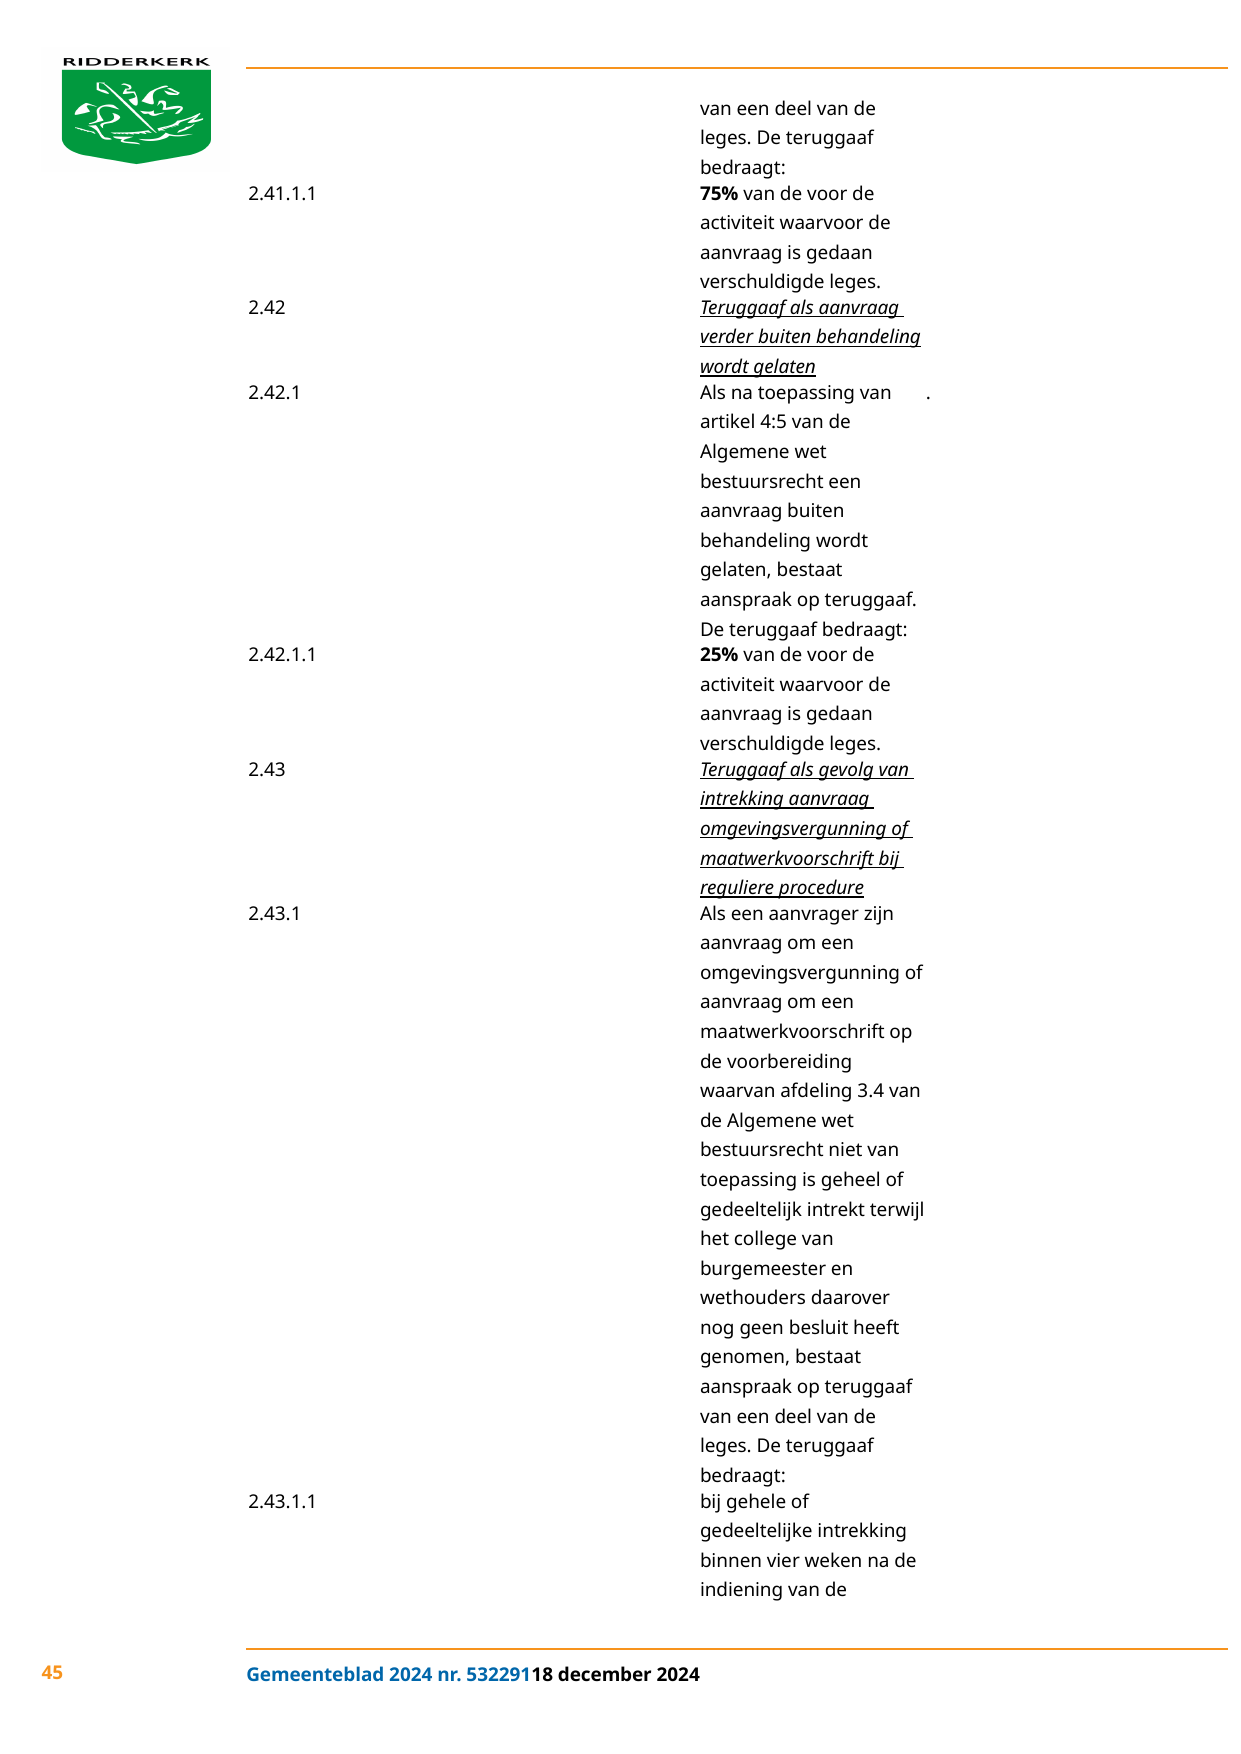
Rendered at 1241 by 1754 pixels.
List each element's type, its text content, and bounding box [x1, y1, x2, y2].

table_cell 2.41.1.1 [248, 180, 700, 294]
table_cell [926, 900, 1152, 1488]
table_cell [926, 294, 1152, 379]
table_cell Als na toepassing van artikel 4:5 van de Algemene wet bestuursrecht een aanvraag buiten behandeling wordt gelaten, bestaat aanspraak op teruggaaf. De teruggaaf bedraagt: [700, 379, 926, 641]
table_cell . [926, 379, 1152, 641]
table_cell [926, 641, 1152, 756]
table_cell 2.43 [248, 756, 700, 900]
picture [41, 47, 231, 172]
table_cell 25% van de voor de activiteit waarvoor de aanvraag is gedaan verschuldigde leges. [700, 641, 926, 756]
table_cell 2.43.1.1 [248, 1488, 700, 1602]
table_cell Teruggaaf als gevolg van intrekking aanvraag omgevingsvergunning of maatwerkvoorschrift bij reguliere procedure [700, 756, 926, 900]
table_cell Als een aanvrager zijn aanvraag om een omgevingsvergunning of aanvraag om een maatwerkvoorschrift op de voorbereiding waarvan afdeling 3.4 van de Algemene wet bestuursrecht niet van toepassing is geheel of gedeeltelijk intrekt terwijl het college van burgemeester en wethouders daarover nog geen besluit heeft genomen, bestaat aanspraak op teruggaaf van een deel van de leges. De teruggaaf bedraagt: [700, 900, 926, 1488]
table_cell Teruggaaf als aanvraag verder buiten behandeling wordt gelaten [700, 294, 926, 379]
table_cell van een deel van de leges. De teruggaaf bedraagt: [700, 95, 926, 180]
table_cell [926, 95, 1152, 180]
table_cell 2.43.1 [248, 900, 700, 1488]
table_cell bij gehele of gedeeltelijke intrekking binnen vier weken na de indiening van de [700, 1488, 926, 1602]
table_cell [926, 1488, 1152, 1602]
table_cell [926, 756, 1152, 900]
table_cell [926, 180, 1152, 294]
table_cell 2.42.1 [248, 379, 700, 641]
table_cell 2.42.1.1 [248, 641, 700, 756]
table_cell [248, 95, 700, 180]
table_cell 2.42 [248, 294, 700, 379]
table_cell 75% van de voor de activiteit waarvoor de aanvraag is gedaan verschuldigde leges. [700, 180, 926, 294]
